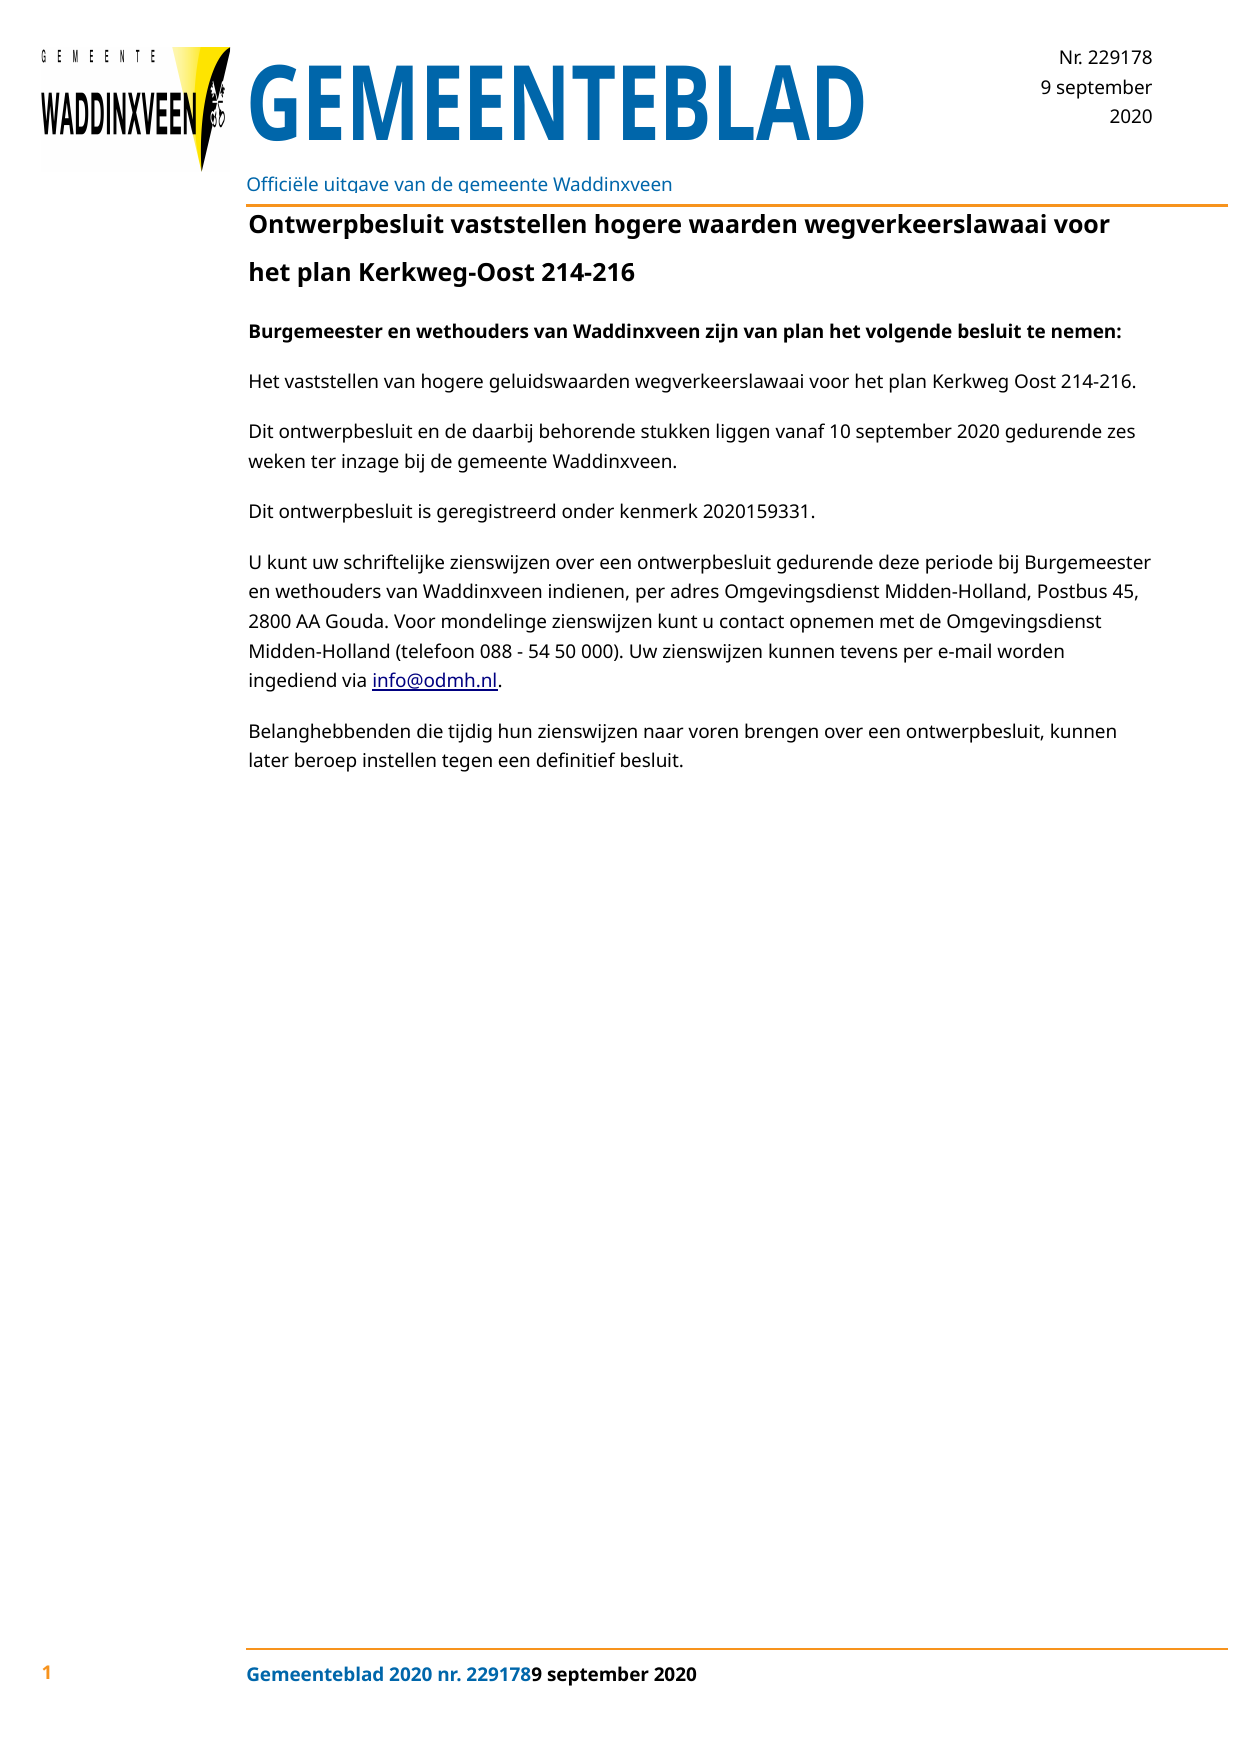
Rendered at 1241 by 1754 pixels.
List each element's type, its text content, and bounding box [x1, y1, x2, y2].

text Dit ontwerpbesluit en de daarbij behorende stukken liggen vanaf 10 september 2020 gedurende zes weken ter inzage bij de gemeente Waddinxveen. [248, 419, 1152, 474]
text Het vaststellen van hogere geluidswaarden wegverkeerslawaai voor het plan Kerkweg Oost 214-216. [248, 368, 1152, 394]
text Burgemeester en wethouders van Waddinxveen zijn van plan het volgende besluit te nemen: [248, 318, 1152, 344]
text Ontwerpbesluit vaststellen hogere waarden wegverkeerslawaai voor het plan Kerkweg-Oost 214-216 [248, 207, 1152, 288]
text Belanghebbenden die tijdig hun zienswijzen naar voren brengen over een ontwerpbesluit, kunnen later beroep instellen tegen een definitief besluit. [248, 718, 1152, 773]
text Dit ontwerpbesluit is geregistreerd onder kenmerk 2020159331. [248, 499, 1152, 524]
picture [41, 47, 231, 172]
text U kunt uw schriftelijke zienswijzen over een ontwerpbesluit gedurende deze periode bij Burgemeester en wethouders van Waddinxveen indienen, per adres Omgevingsdienst Midden-Holland, Postbus 45, 2800 AA Gouda. Voor mondelinge zienswijzen kunt u contact opnemen met de Omgevingsdienst Midden-Holland (telefoon 088 - 54 50 000). Uw zienswijzen kunnen tevens per e-mail worden ingediend via info@odmh.nl. [248, 549, 1152, 693]
